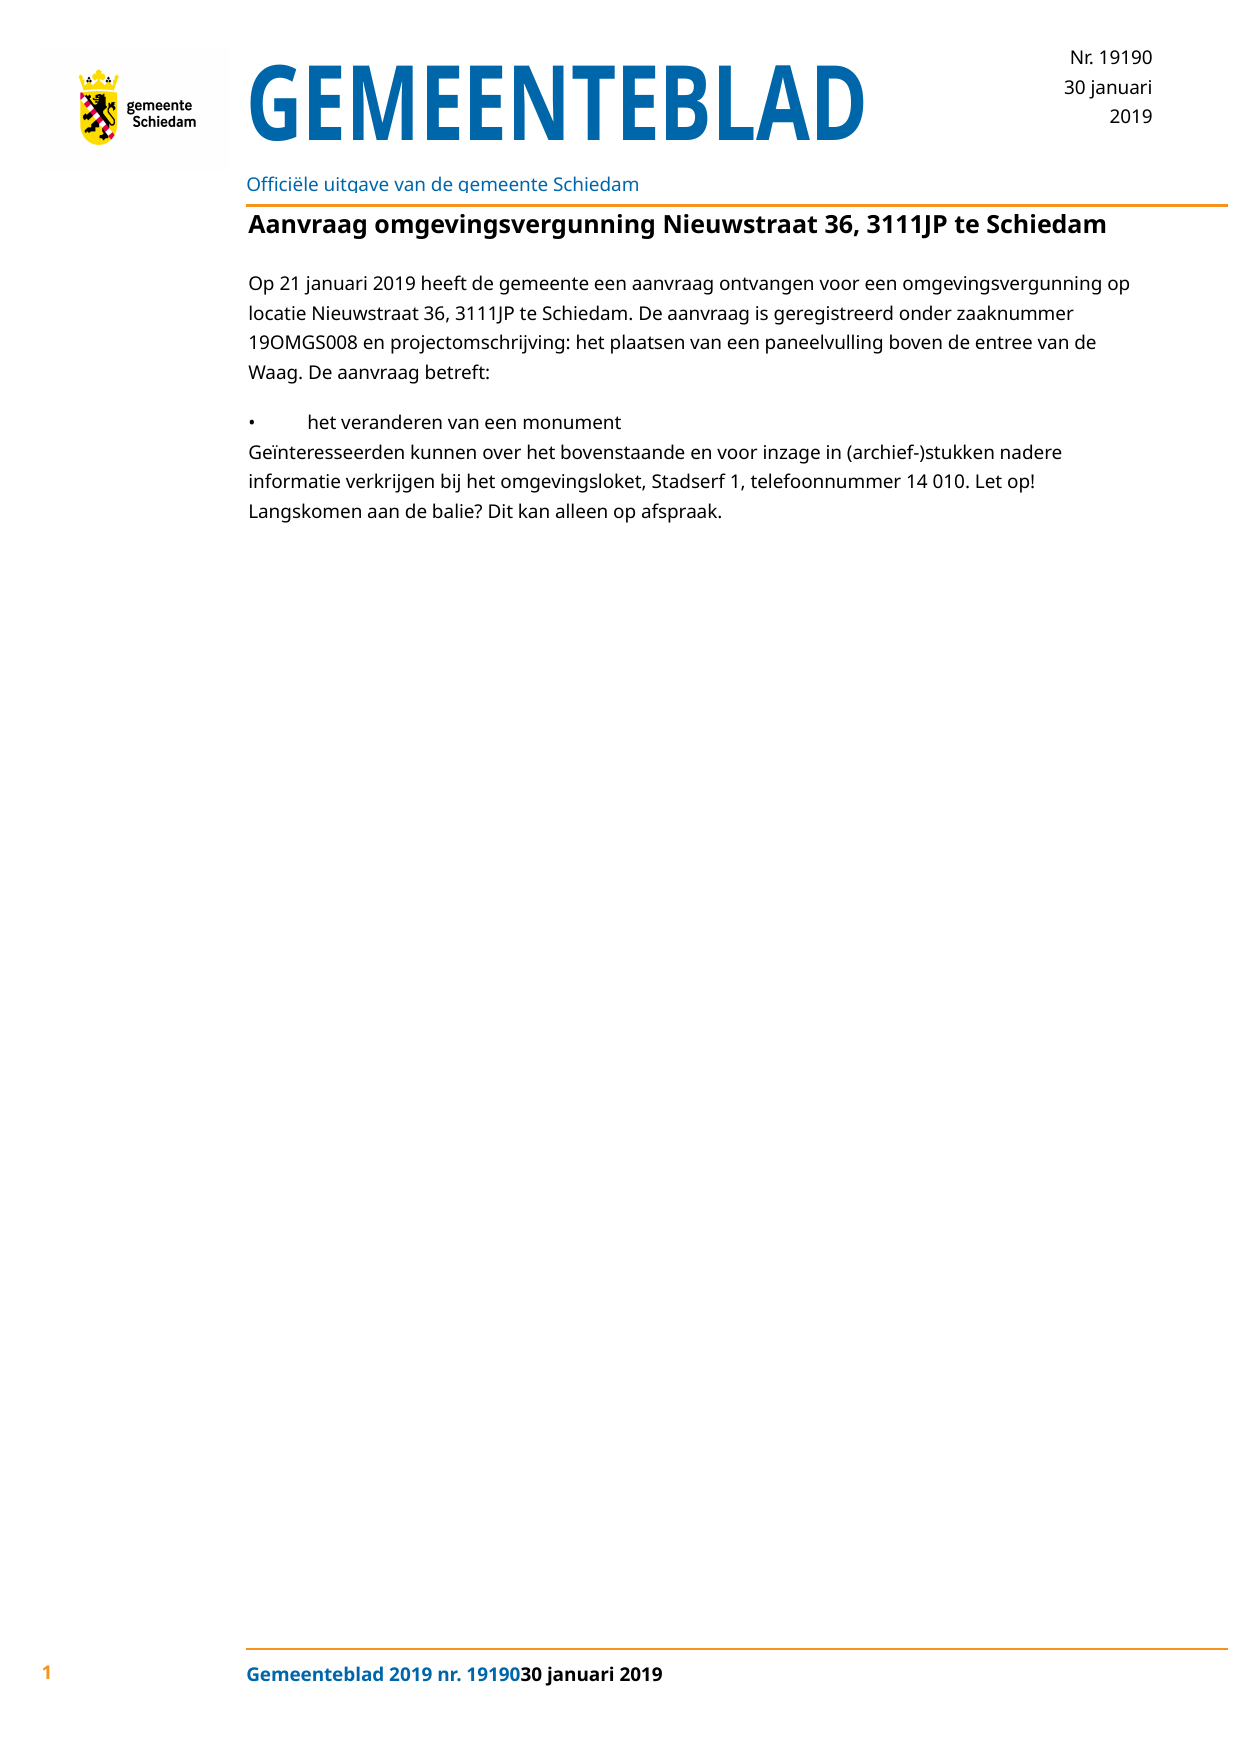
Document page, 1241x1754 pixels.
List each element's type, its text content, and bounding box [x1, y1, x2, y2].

list het veranderen van een monument [248, 409, 1152, 435]
text Geïnteresseerden kunnen over het bovenstaande en voor inzage in (archief-)stukken nadere informatie verkrijgen bij het omgevingsloket, Stadserf 1, telefoonnummer 14 010. Let op! Langskomen aan de balie? Dit kan alleen op afspraak. [248, 439, 1152, 524]
text Aanvraag omgevingsvergunning Nieuwstraat 36, 3111JP te Schiedam [248, 207, 1152, 241]
picture [41, 47, 231, 172]
text Op 21 januari 2019 heeft de gemeente een aanvraag ontvangen voor een omgevingsvergunning op locatie Nieuwstraat 36, 3111JP te Schiedam. De aanvraag is geregistreerd onder zaaknummer 19OMGS008 en projectomschrijving: het plaatsen van een paneelvulling boven de entree van de Waag. De aanvraag betreft: [248, 270, 1152, 385]
